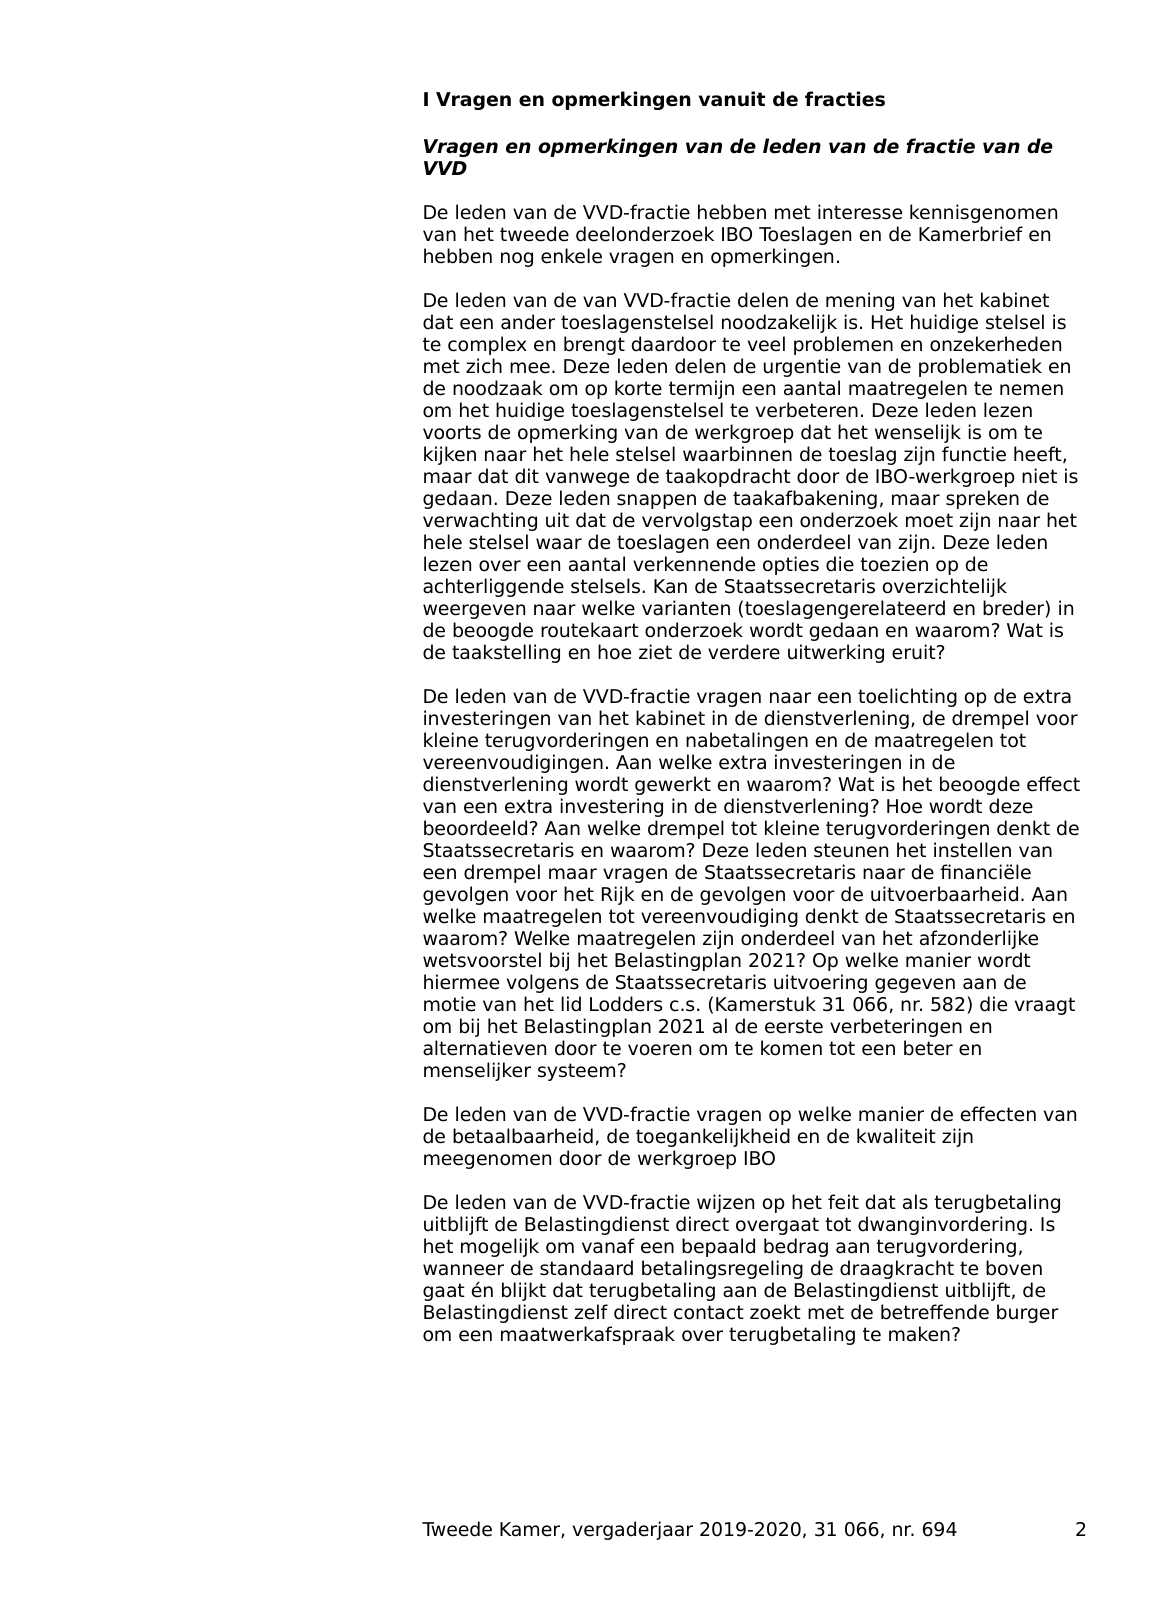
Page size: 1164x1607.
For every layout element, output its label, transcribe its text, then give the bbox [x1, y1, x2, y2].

text De leden van de VVD-fractie vragen naar een toelichting op de extra investeringen van het kabinet in de dienstverlening, de drempel voor kleine terugvorderingen en nabetalingen en de maatregelen tot vereenvoudigingen. Aan welke extra investeringen in de dienstverlening wordt gewerkt en waarom? Wat is het beoogde effect van een extra investering in de dienstverlening? Hoe wordt deze beoordeeld? Aan welke drempel tot kleine terugvorderingen denkt de Staatssecretaris en waarom? Deze leden steunen het instellen van een drempel maar vragen de Staatssecretaris naar de financiële gevolgen voor het Rijk en de gevolgen voor de uitvoerbaarheid. Aan welke maatregelen tot vereenvoudiging denkt de Staatssecretaris en waarom? Welke maatregelen zijn onderdeel van het afzonderlijke wetsvoorstel bij het Belastingplan 2021? Op welke manier wordt hiermee volgens de Staatssecretaris uitvoering gegeven aan de motie van het lid Lodders c.s. (Kamerstuk 31 066, nr. 582) die vraagt om bij het Belastingplan 2021 al de eerste verbeteringen en alternatieven door te voeren om te komen tot een beter en menselijker systeem? [422, 686, 1087, 1082]
text De leden van de VVD-fractie hebben met interesse kennisgenomen van het tweede deelonderzoek IBO Toeslagen en de Kamerbrief en hebben nog enkele vragen en opmerkingen. [422, 202, 1087, 268]
text De leden van de VVD-fractie wijzen op het feit dat als terugbetaling uitblijft de Belastingdienst direct overgaat tot dwanginvordering. Is het mogelijk om vanaf een bepaald bedrag aan terugvordering, wanneer de standaard betalingsregeling de draagkracht te boven gaat én blijkt dat terugbetaling aan de Belastingdienst uitblijft, de Belastingdienst zelf direct contact zoekt met de betreffende burger om een maatwerkafspraak over terugbetaling te maken? [422, 1192, 1087, 1346]
text De leden van de VVD-fractie vragen op welke manier de effecten van de betaalbaarheid, de toegankelijkheid en de kwaliteit zijn meegenomen door de werkgroep IBO [422, 1104, 1087, 1170]
text De leden van de van VVD-fractie delen de mening van het kabinet dat een ander toeslagenstelsel noodzakelijk is. Het huidige stelsel is te complex en brengt daardoor te veel problemen en onzekerheden met zich mee. Deze leden delen de urgentie van de problematiek en de noodzaak om op korte termijn een aantal maatregelen te nemen om het huidige toeslagenstelsel te verbeteren. Deze leden lezen voorts de opmerking van de werkgroep dat het wenselijk is om te kijken naar het hele stelsel waarbinnen de toeslag zijn functie heeft, maar dat dit vanwege de taakopdracht door de IBO-werkgroep niet is gedaan. Deze leden snappen de taakafbakening, maar spreken de verwachting uit dat de vervolgstap een onderzoek moet zijn naar het hele stelsel waar de toeslagen een onderdeel van zijn. Deze leden lezen over een aantal verkennende opties die toezien op de achterliggende stelsels. Kan de Staatssecretaris overzichtelijk weergeven naar welke varianten (toeslagengerelateerd en breder) in de beoogde routekaart onderzoek wordt gedaan en waarom? Wat is de taakstelling en hoe ziet de verdere uitwerking eruit? [422, 290, 1087, 664]
subtitle Vragen en opmerkingen van de leden van de fractie van de VVD [422, 136, 1087, 180]
subtitle I Vragen en opmerkingen vanuit de fracties [422, 89, 1087, 111]
